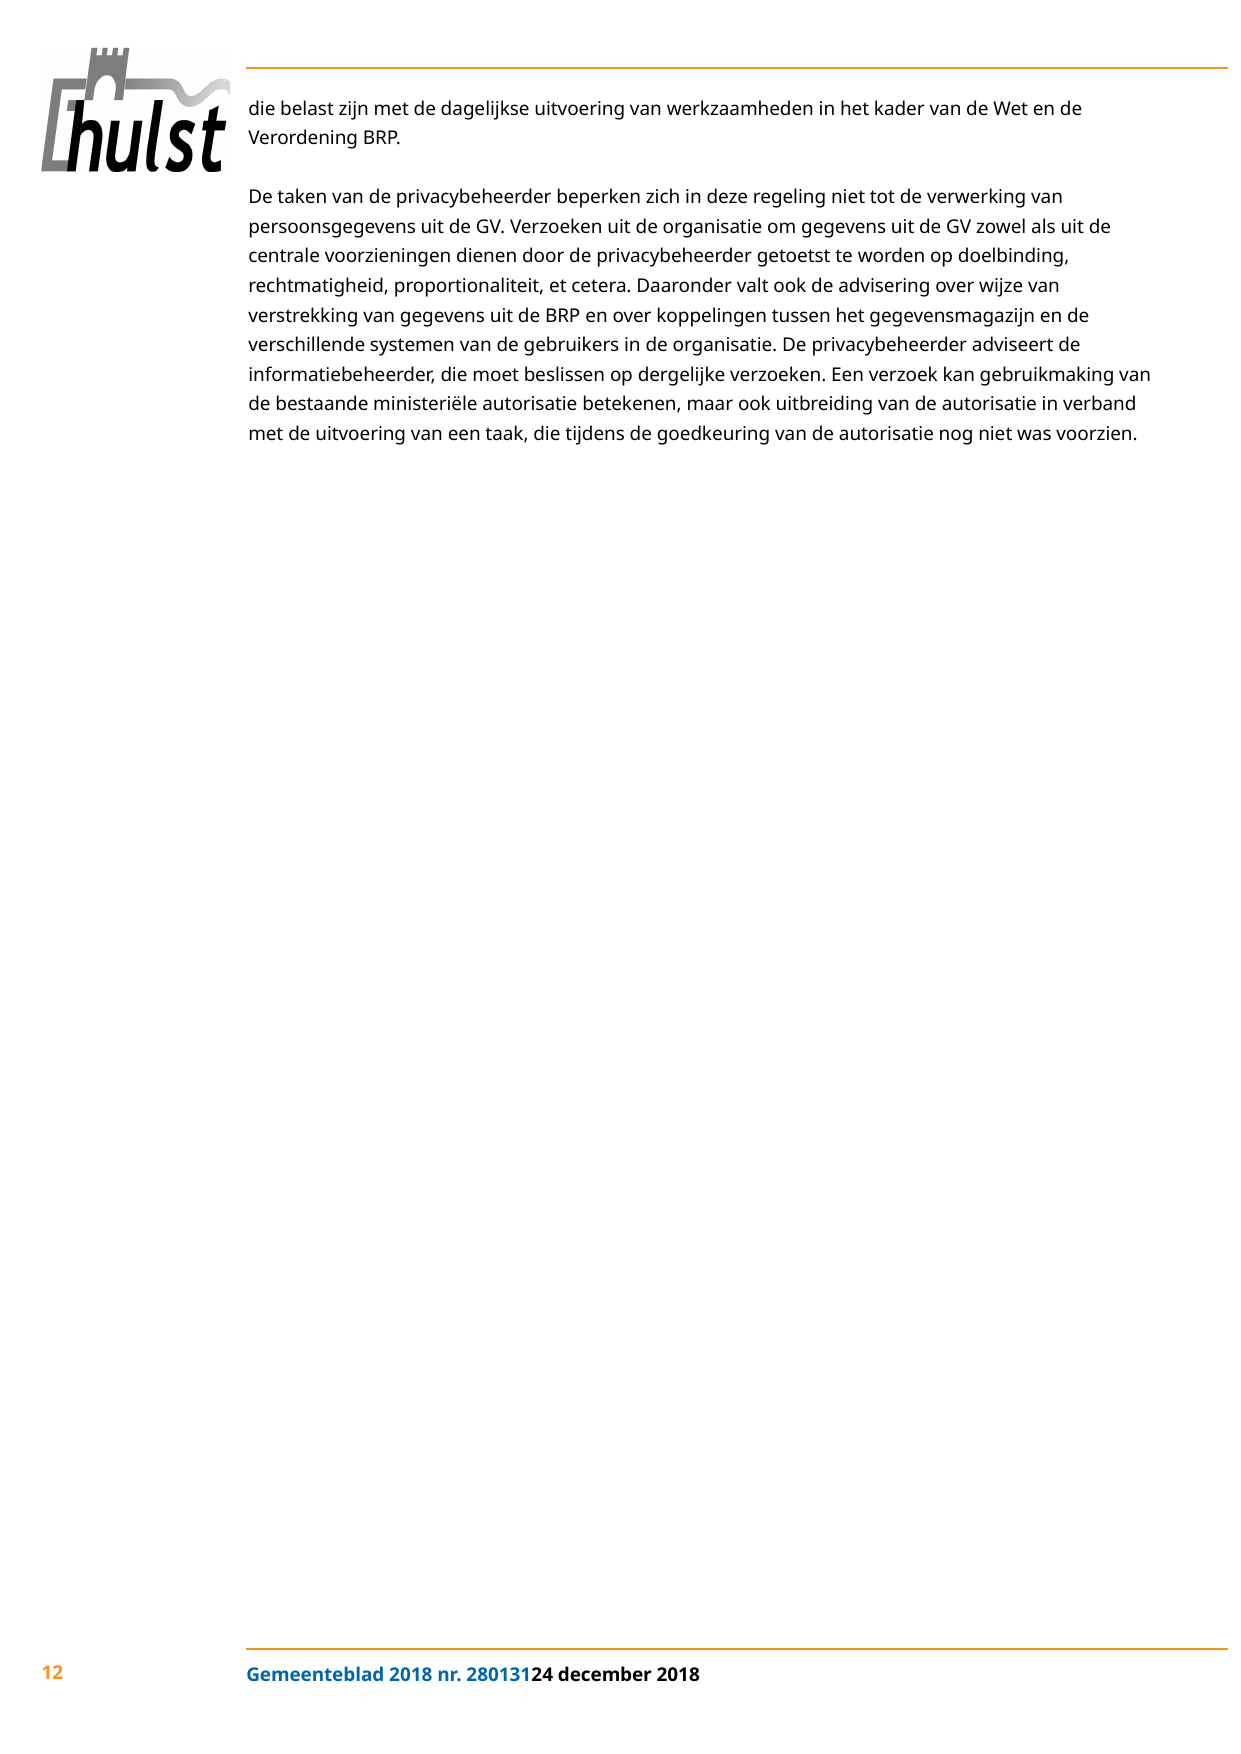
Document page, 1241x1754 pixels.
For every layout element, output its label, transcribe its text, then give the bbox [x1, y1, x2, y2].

text die belast zijn met de dagelijkse uitvoering van werkzaamheden in het kader van de Wet en de Verordening BRP. [248, 95, 1152, 150]
picture [41, 47, 231, 172]
text De taken van de privacybeheerder beperken zich in deze regeling niet tot de verwerking van persoonsgegevens uit de GV. Verzoeken uit de organisatie om gegevens uit de GV zowel als uit de centrale voorzieningen dienen door de privacybeheerder getoetst te worden op doelbinding, rechtmatigheid, proportionaliteit, et cetera. Daaronder valt ook de advisering over wijze van verstrekking van gegevens uit de BRP en over koppelingen tussen het gegevensmagazijn en de verschillende systemen van de gebruikers in de organisatie. De privacybeheerder adviseert de informatiebeheerder, die moet beslissen op dergelijke verzoeken. Een verzoek kan gebruikmaking van de bestaande ministeriële autorisatie betekenen, maar ook uitbreiding van de autorisatie in verband met de uitvoering van een taak, die tijdens de goedkeuring van de autorisatie nog niet was voorzien. [248, 183, 1152, 446]
